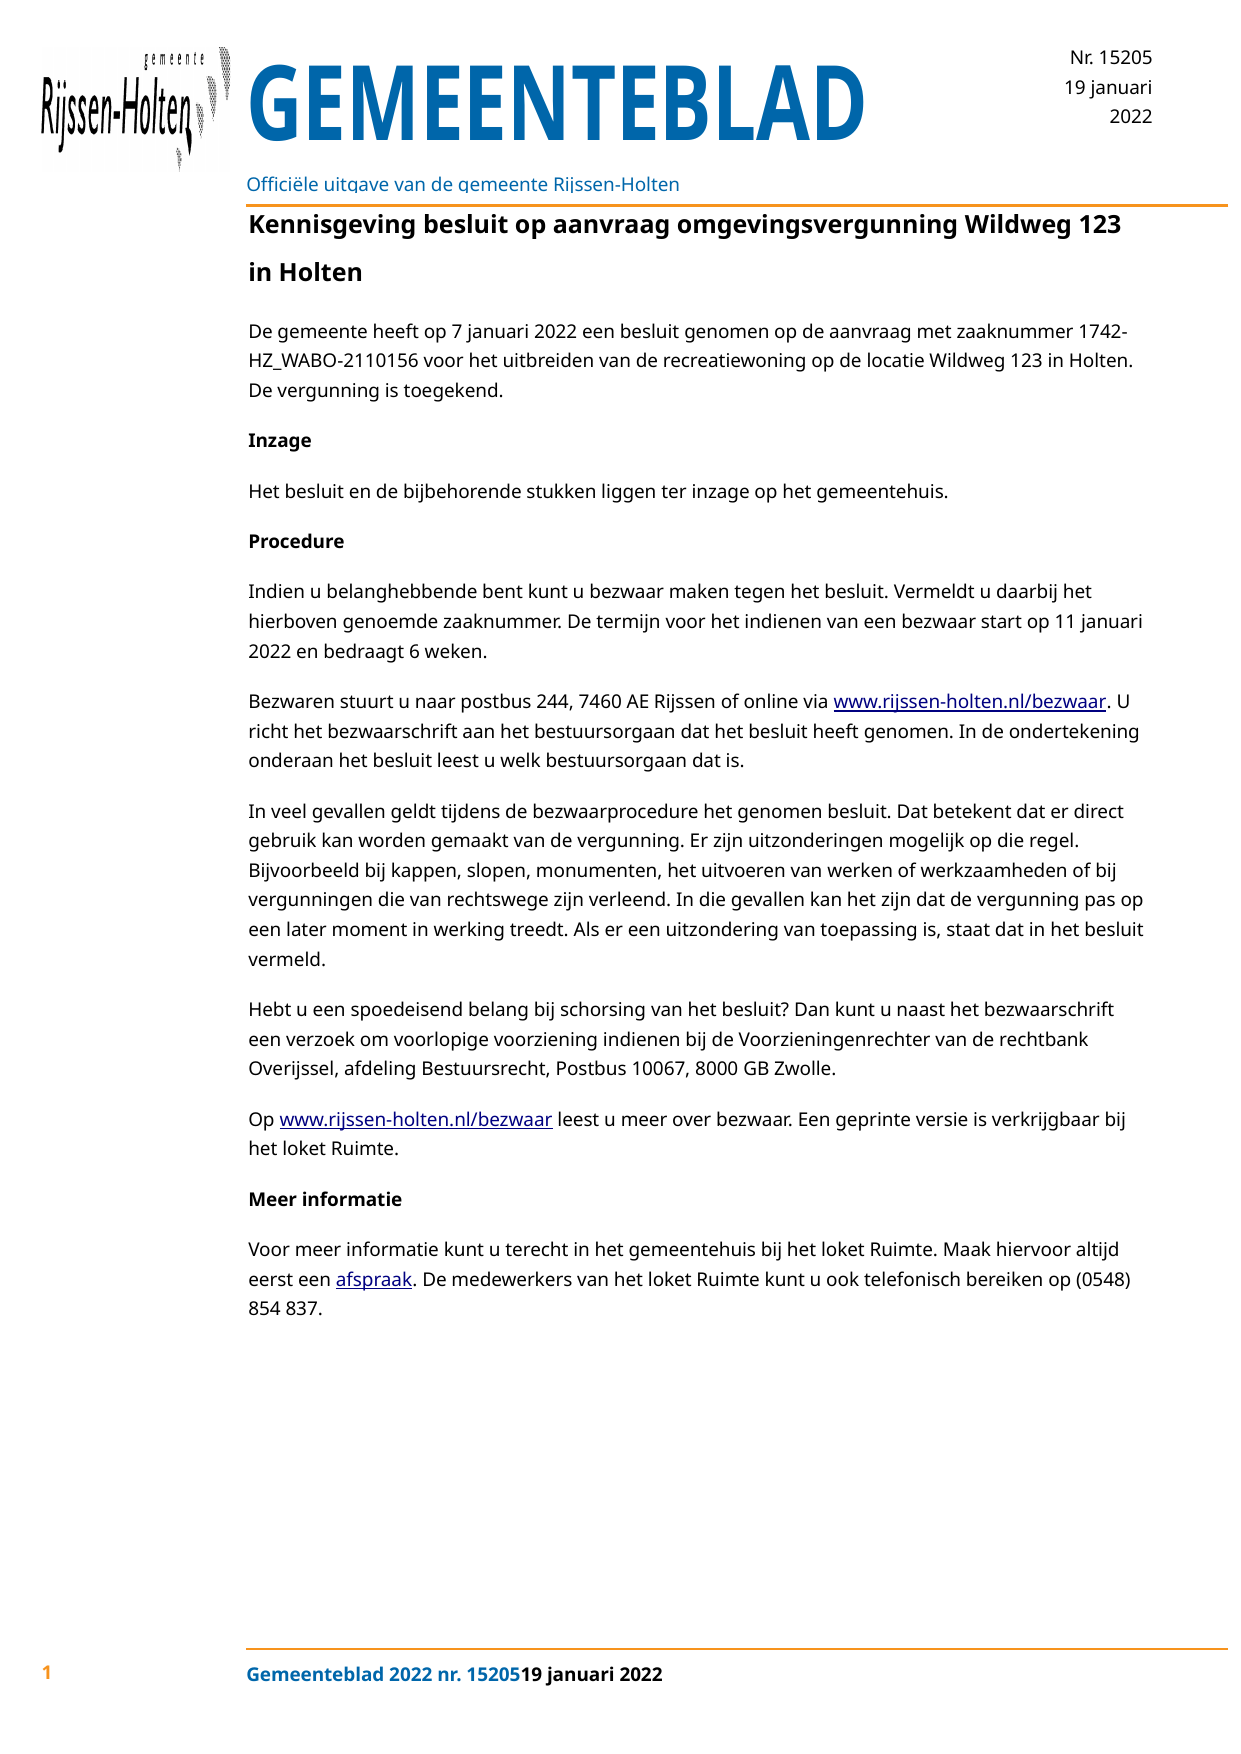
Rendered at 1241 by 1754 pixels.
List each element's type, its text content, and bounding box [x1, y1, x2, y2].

text Indien u belanghebbende bent kunt u bezwaar maken tegen het besluit. Vermeldt u daarbij het hierboven genoemde zaaknummer. De termijn voor het indienen van een bezwaar start op 11 januari 2022 en bedraagt 6 weken. [248, 579, 1152, 664]
text Kennisgeving besluit op aanvraag omgevingsvergunning Wildweg 123 in Holten [248, 207, 1152, 288]
picture [41, 47, 231, 172]
text Inzage [248, 427, 1152, 453]
text Op www.rijssen-holten.nl/bezwaar leest u meer over bezwaar. Een geprinte versie is verkrijgbaar bij het loket Ruimte. [248, 1106, 1152, 1161]
text De gemeente heeft op 7 januari 2022 een besluit genomen op de aanvraag met zaaknummer 1742-HZ_WABO-2110156 voor het uitbreiden van de recreatiewoning op de locatie Wildweg 123 in Holten. De vergunning is toegekend. [248, 318, 1152, 403]
text Bezwaren stuurt u naar postbus 244, 7460 AE Rijssen of online via www.rijssen-holten.nl/bezwaar. U richt het bezwaarschrift aan het bestuursorgaan dat het besluit heeft genomen. In de ondertekening onderaan het besluit leest u welk bestuursorgaan dat is. [248, 688, 1152, 773]
text Procedure [248, 528, 1152, 554]
text Meer informatie [248, 1186, 1152, 1212]
text Het besluit en de bijbehorende stukken liggen ter inzage op het gemeentehuis. [248, 478, 1152, 504]
text In veel gevallen geldt tijdens de bezwaarprocedure het genomen besluit. Dat betekent dat er direct gebruik kan worden gemaakt van de vergunning. Er zijn uitzonderingen mogelijk op die regel. Bijvoorbeeld bij kappen, slopen, monumenten, het uitvoeren van werken of werkzaamheden of bij vergunningen die van rechtswege zijn verleend. In die gevallen kan het zijn dat de vergunning pas op een later moment in werking treedt. Als er een uitzondering van toepassing is, staat dat in het besluit vermeld. [248, 798, 1152, 972]
text Voor meer informatie kunt u terecht in het gemeentehuis bij het loket Ruimte. Maak hiervoor altijd eerst een afspraak. De medewerkers van het loket Ruimte kunt u ook telefonisch bereiken op (0548) 854 837. [248, 1236, 1152, 1321]
text Hebt u een spoedeisend belang bij schorsing van het besluit? Dan kunt u naast het bezwaarschrift een verzoek om voorlopige voorziening indienen bij de Voorzieningenrechter van de rechtbank Overijssel, afdeling Bestuursrecht, Postbus 10067, 8000 GB Zwolle. [248, 996, 1152, 1081]
